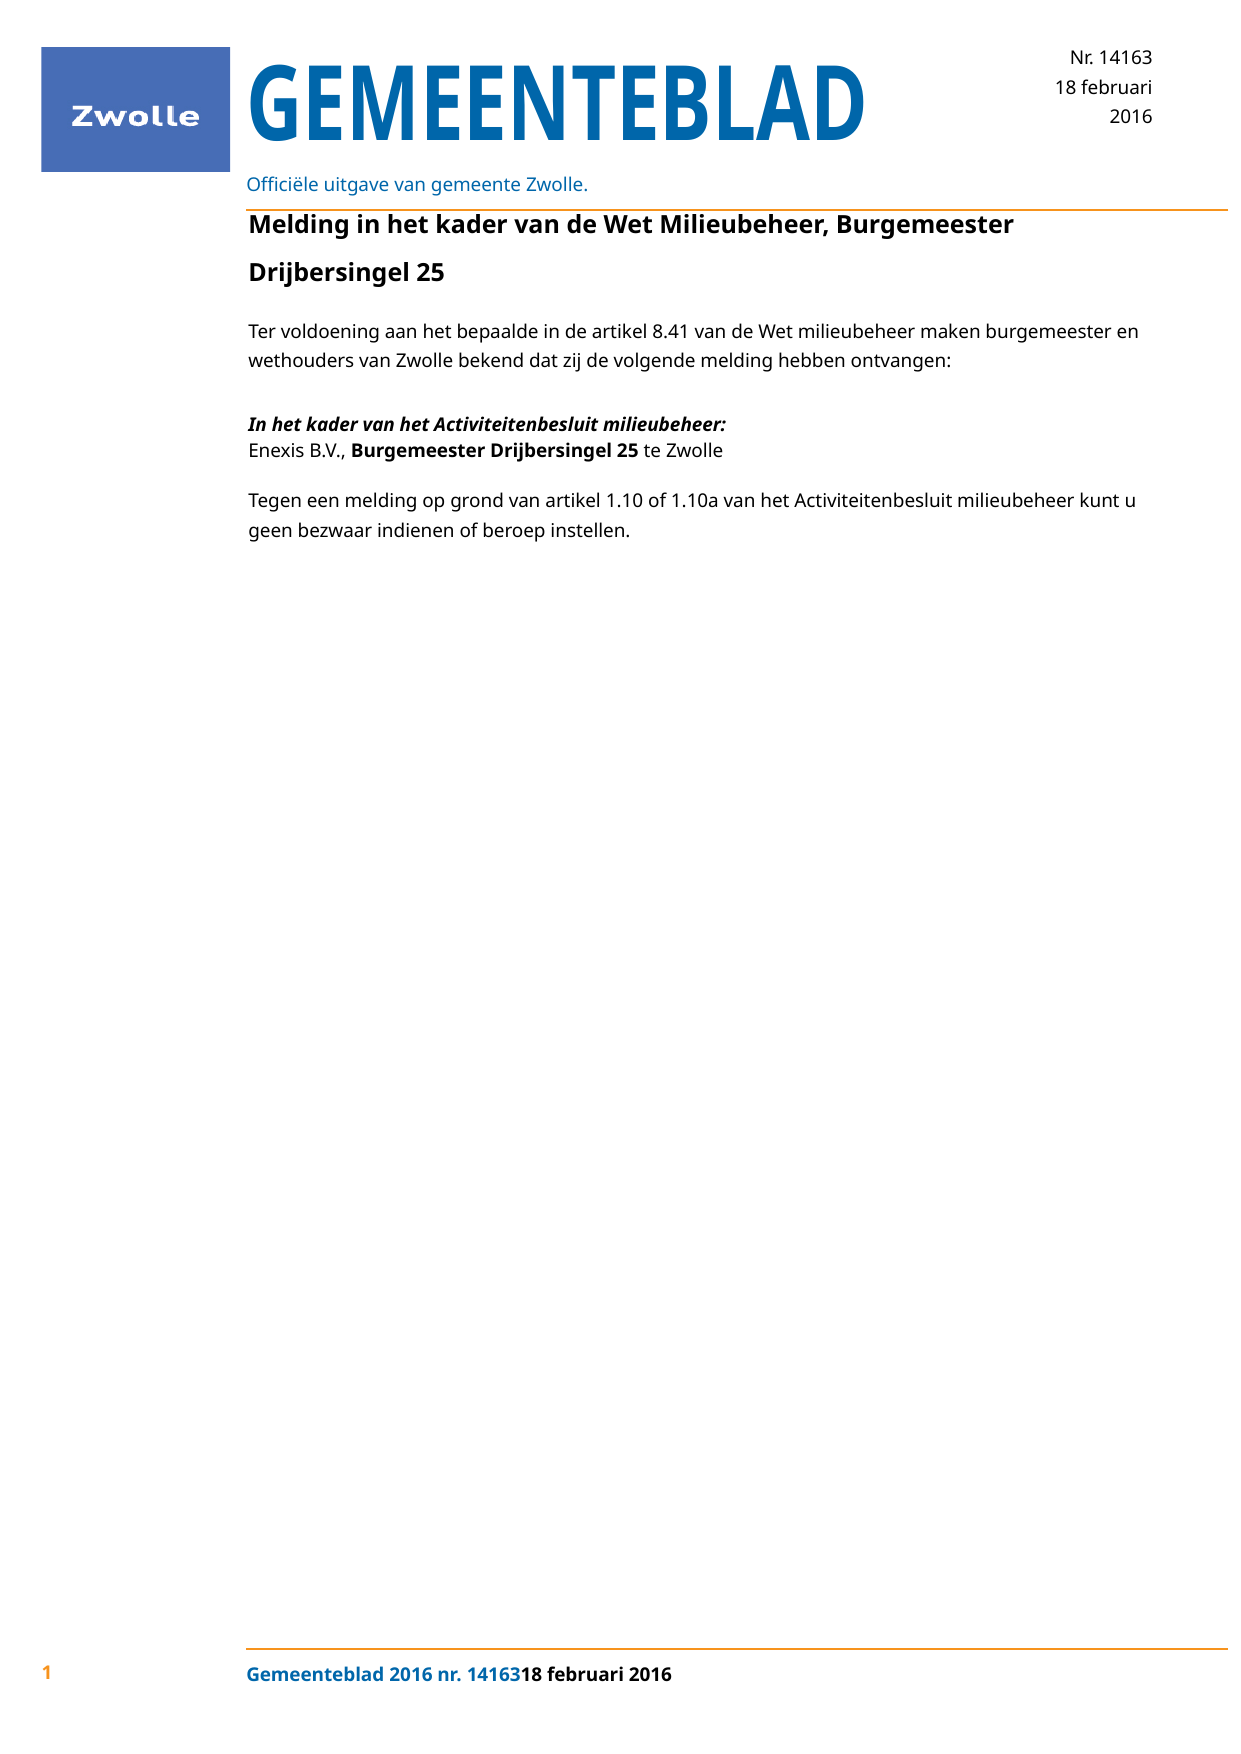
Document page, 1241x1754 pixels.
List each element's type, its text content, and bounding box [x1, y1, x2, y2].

text Tegen een melding op grond van artikel 1.10 of 1.10a van het Activiteitenbesluit milieubeheer kunt u geen bezwaar indienen of beroep instellen. [248, 488, 1152, 543]
text Enexis B.V., Burgemeester Drijbersingel 25 te Zwolle [248, 437, 1152, 463]
text Melding in het kader van de Wet Milieubeheer, Burgemeester Drijbersingel 25 [248, 211, 1152, 288]
text In het kader van het Activiteitenbesluit milieubeheer: [248, 411, 1152, 437]
picture [41, 47, 231, 172]
text Ter voldoening aan het bepaalde in de artikel 8.41 van de Wet milieubeheer maken burgemeester en wethouders van Zwolle bekend dat zij de volgende melding hebben ontvangen: [248, 318, 1152, 373]
